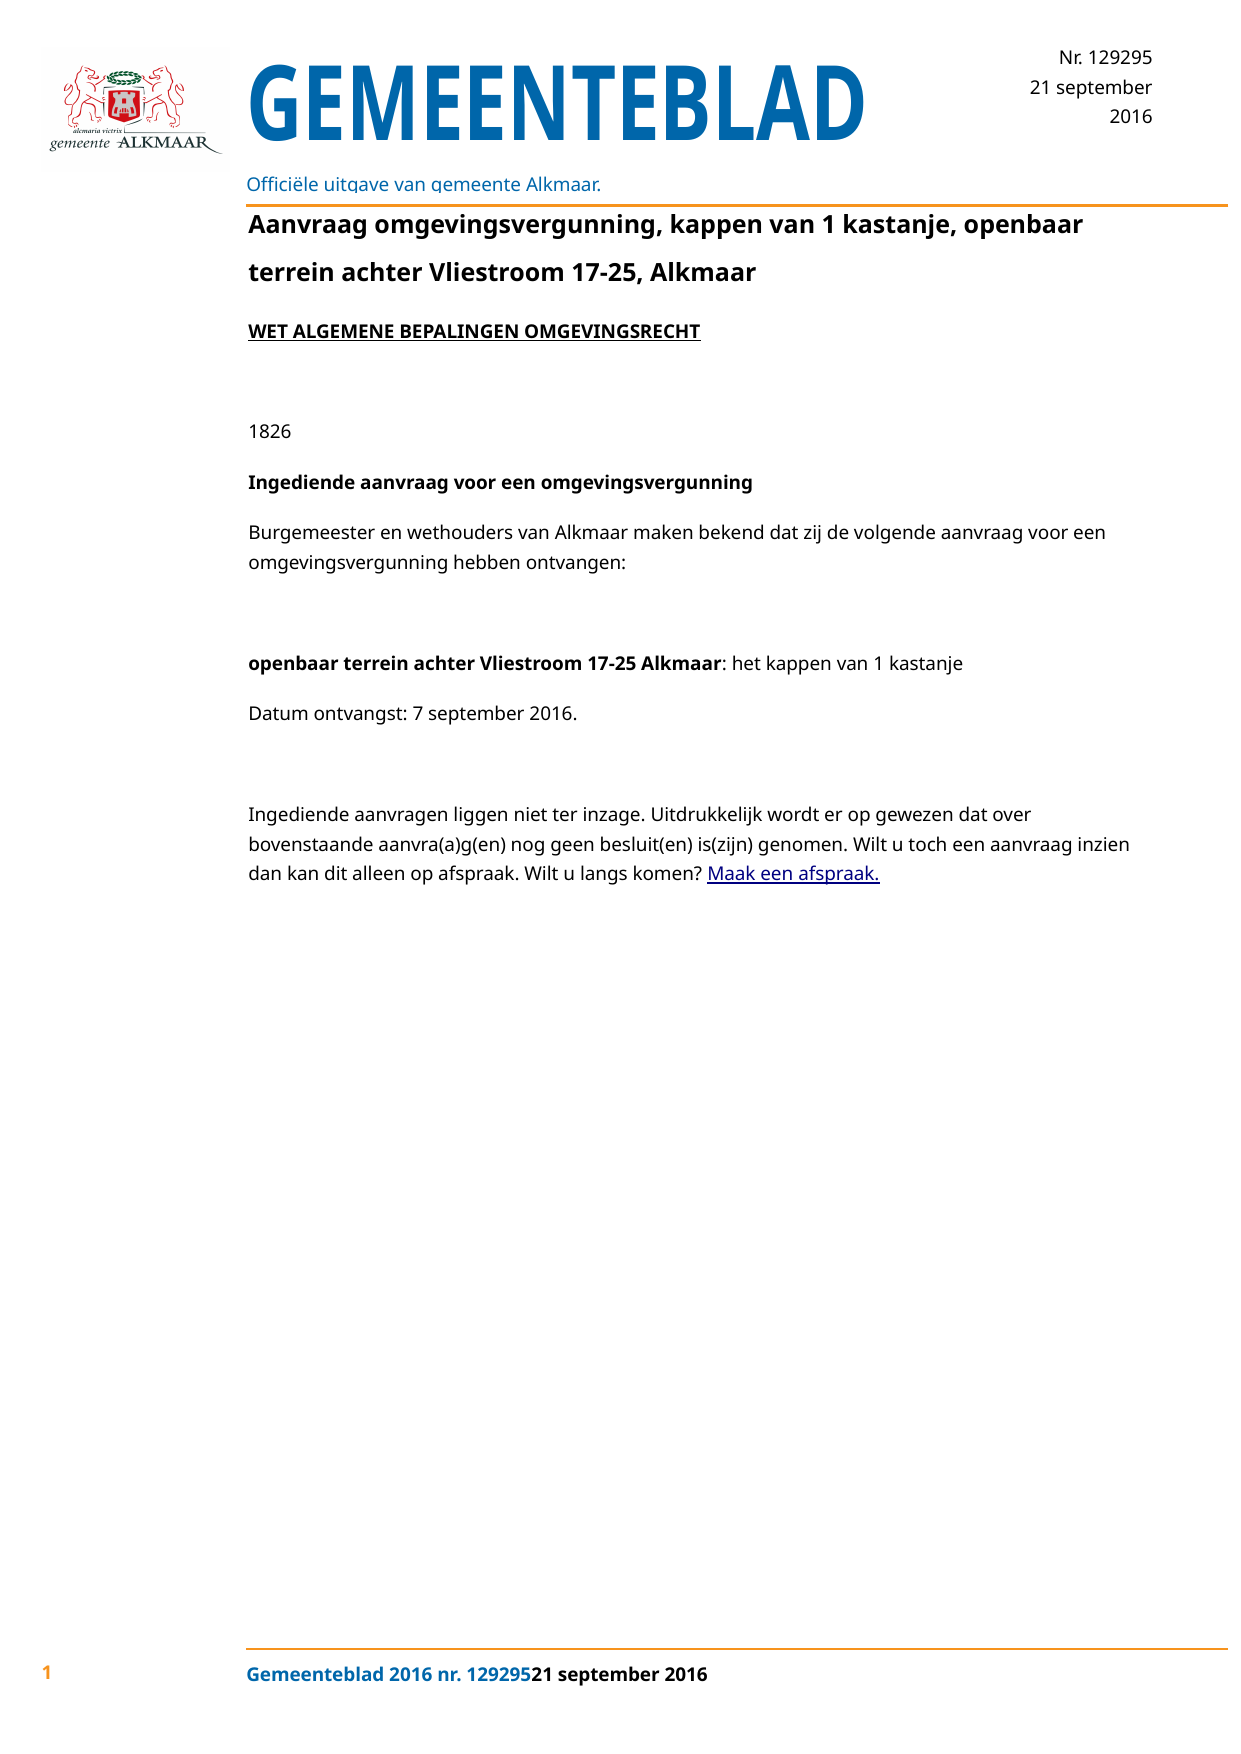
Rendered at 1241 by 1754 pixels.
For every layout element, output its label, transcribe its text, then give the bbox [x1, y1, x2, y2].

text openbaar terrein achter Vliestroom 17-25 Alkmaar: het kappen van 1 kastanje [248, 650, 1152, 676]
text Ingediende aanvragen liggen niet ter inzage. Uitdrukkelijk wordt er op gewezen dat over bovenstaande aanvra(a)g(en) nog geen besluit(en) is(zijn) genomen. Wilt u toch een aanvraag inzien dan kan dit alleen op afspraak. Wilt u langs komen? Maak een afspraak. [248, 801, 1152, 886]
text Ingediende aanvraag voor een omgevingsvergunning [248, 469, 1152, 495]
text WET ALGEMENE BEPALINGEN OMGEVINGSRECHT [248, 318, 1152, 344]
text Aanvraag omgevingsvergunning, kappen van 1 kastanje, openbaar terrein achter Vliestroom 17-25, Alkmaar [248, 207, 1152, 288]
text Burgemeester en wethouders van Alkmaar maken bekend dat zij de volgende aanvraag voor een omgevingsvergunning hebben ontvangen: [248, 519, 1152, 575]
text 1826 [248, 419, 1152, 444]
text Datum ontvangst: 7 september 2016. [248, 700, 1152, 726]
picture [41, 47, 231, 172]
